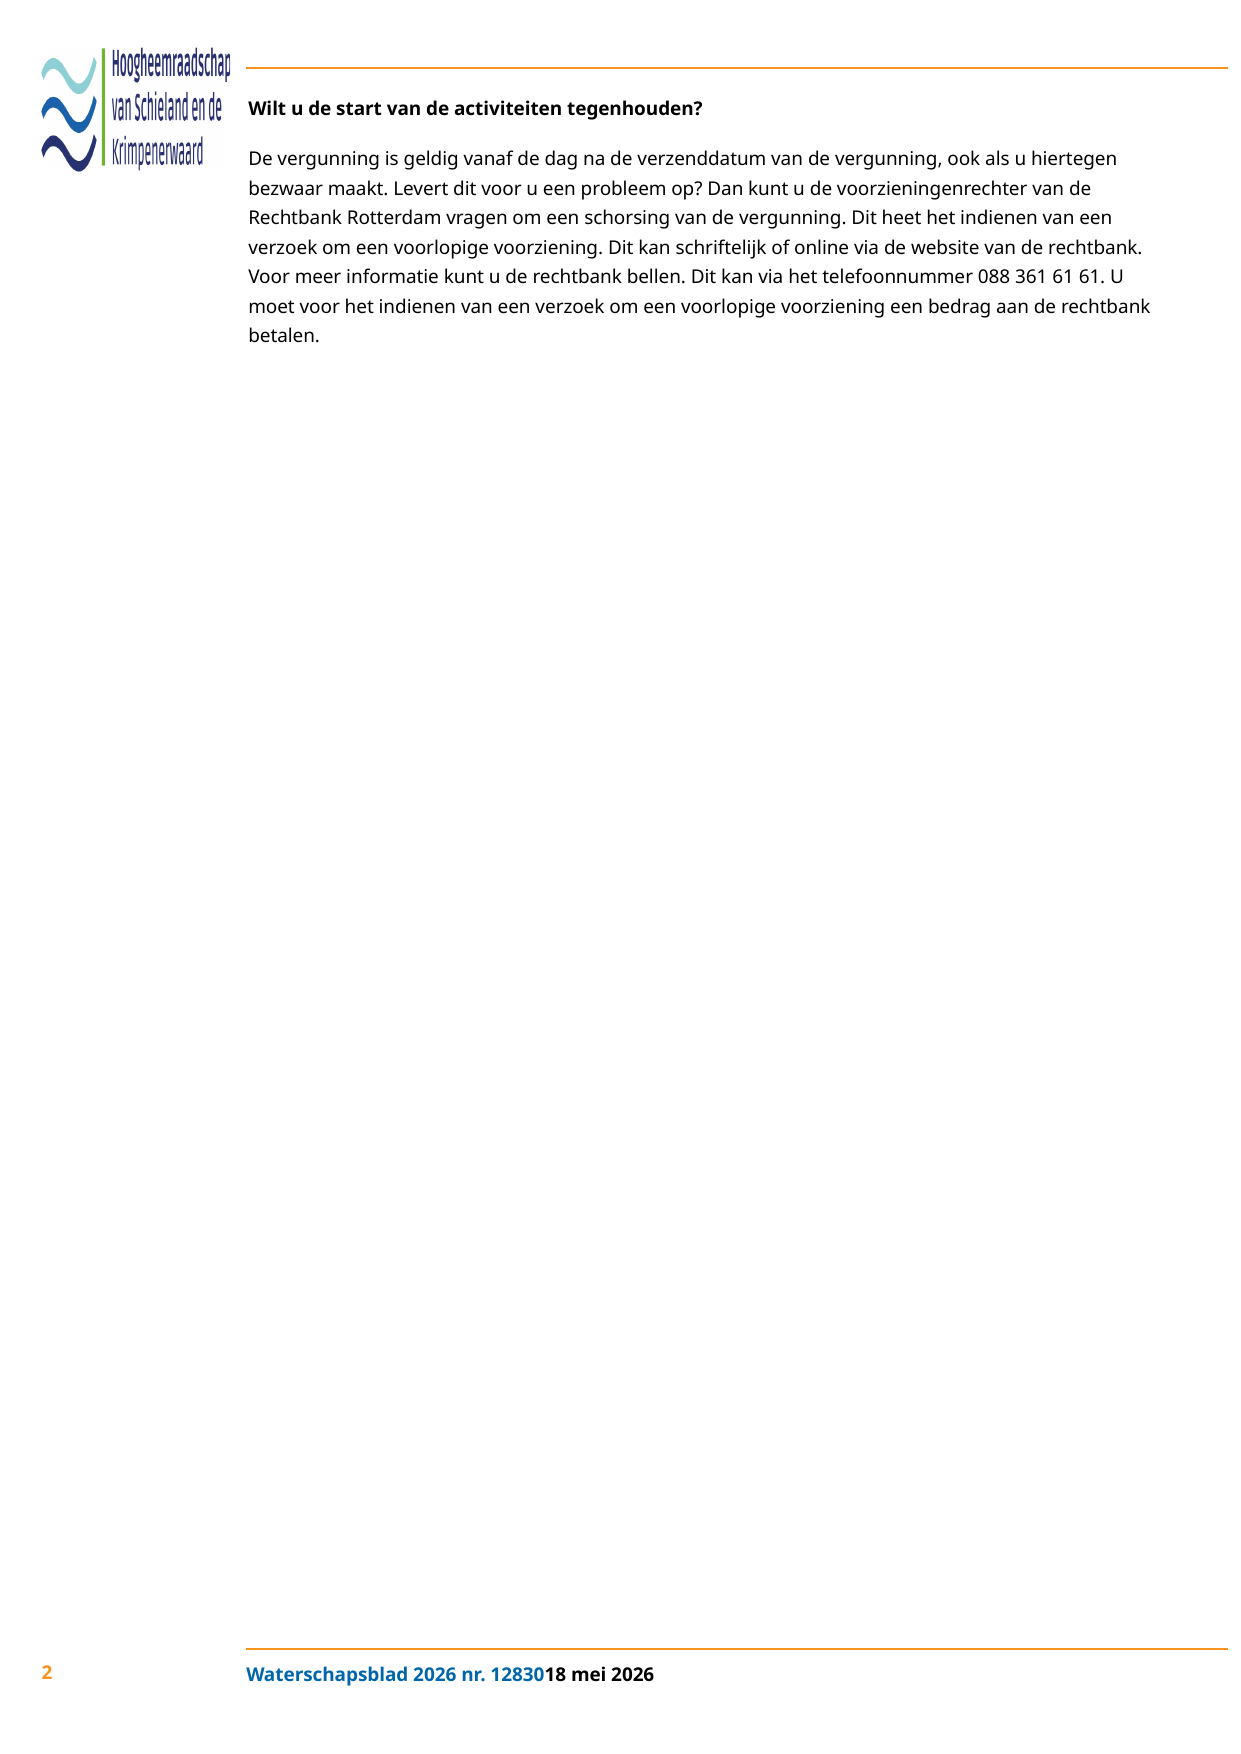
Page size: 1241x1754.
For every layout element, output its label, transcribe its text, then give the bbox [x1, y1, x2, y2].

picture [41, 47, 231, 172]
text De vergunning is geldig vanaf de dag na de verzenddatum van de vergunning, ook als u hiertegen bezwaar maakt. Levert dit voor u een probleem op? Dan kunt u de voorzieningenrechter van de Rechtbank Rotterdam vragen om een schorsing van de vergunning. Dit heet het indienen van een verzoek om een voorlopige voorziening. Dit kan schriftelijk of online via de website van de rechtbank. Voor meer informatie kunt u de rechtbank bellen. Dit kan via het telefoonnummer 088 361 61 61. U moet voor het indienen van een verzoek om een voorlopige voorziening een bedrag aan de rechtbank betalen. [248, 145, 1152, 348]
text Wilt u de start van de activiteiten tegenhouden? [248, 95, 1152, 121]
